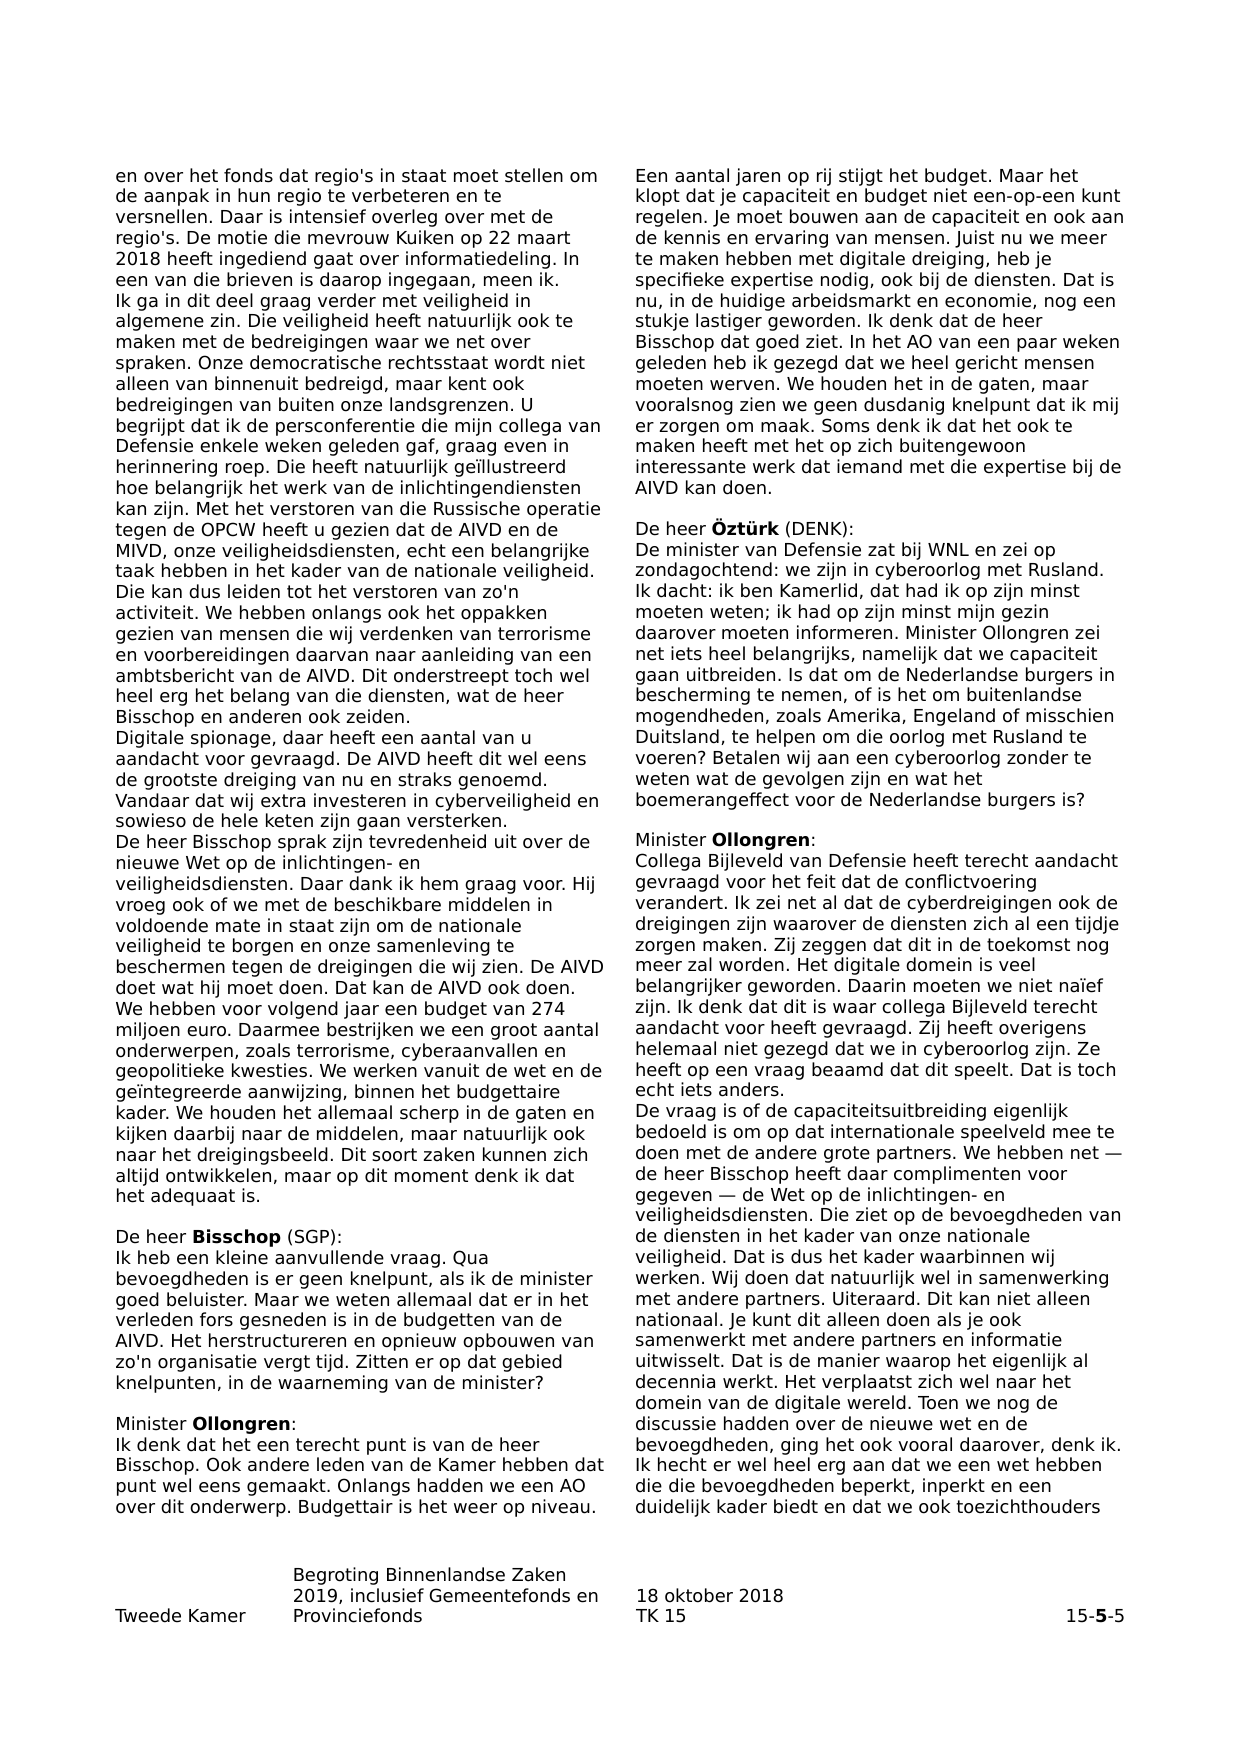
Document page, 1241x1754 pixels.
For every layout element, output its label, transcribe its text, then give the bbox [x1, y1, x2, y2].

text Ik ga in dit deel graag verder met veiligheid in algemene zin. Die veiligheid heeft natuurlijk ook te maken met de bedreigingen waar we net over spraken. Onze democratische rechtsstaat wordt niet alleen van binnenuit bedreigd, maar kent ook bedreigingen van buiten onze landsgrenzen. U begrijpt dat ik de persconferentie die mijn collega van Defensie enkele weken geleden gaf, graag even in herinnering roep. Die heeft natuurlijk geïllustreerd hoe belangrijk het werk van de inlichtingendiensten kan zijn. Met het verstoren van die Russische operatie tegen de OPCW heeft u gezien dat de AIVD en de MIVD, onze veiligheidsdiensten, echt een belangrijke taak hebben in het kader van de nationale veiligheid. Die kan dus leiden tot het verstoren van zo'n activiteit. We hebben onlangs ook het oppakken gezien van mensen die wij verdenken van terrorisme en voorbereidingen daarvan naar aanleiding van een ambtsbericht van de AIVD. Dit onderstreept toch wel heel erg het belang van die diensten, wat de heer Bisschop en anderen ook zeiden. [115, 290, 605, 728]
text Een aantal jaren op rij stijgt het budget. Maar het klopt dat je capaciteit en budget niet een-op-een kunt regelen. Je moet bouwen aan de capaciteit en ook aan de kennis en ervaring van mensen. Juist nu we meer te maken hebben met digitale dreiging, heb je specifieke expertise nodig, ook bij de diensten. Dat is nu, in de huidige arbeidsmarkt en economie, nog een stukje lastiger geworden. Ik denk dat de heer Bisschop dat goed ziet. In het AO van een paar weken geleden heb ik gezegd dat we heel gericht mensen moeten werven. We houden het in de gaten, maar vooralsnog zien we geen dusdanig knelpunt dat ik mij er zorgen om maak. Soms denk ik dat het ook te maken heeft met het op zich buitengewoon interessante werk dat iemand met die expertise bij de AIVD kan doen. [635, 165, 1125, 499]
text Minister Ollongren: [115, 1413, 605, 1434]
text Ik denk dat het een terecht punt is van de heer Bisschop. Ook andere leden van de Kamer hebben dat punt wel eens gemaakt. Onlangs hadden we een AO over dit onderwerp. Budgettair is het weer op niveau. [115, 1434, 605, 1518]
text De heer Öztürk (DENK): [635, 519, 1125, 539]
text De minister van Defensie zat bij WNL en zei op zondagochtend: we zijn in cyberoorlog met Rusland. Ik dacht: ik ben Kamerlid, dat had ik op zijn minst moeten weten; ik had op zijn minst mijn gezin daarover moeten informeren. Minister Ollongren zei net iets heel belangrijks, namelijk dat we capaciteit gaan uitbreiden. Is dat om de Nederlandse burgers in bescherming te nemen, of is het om buitenlandse mogendheden, zoals Amerika, Engeland of misschien Duitsland, te helpen om die oorlog met Rusland te voeren? Betalen wij aan een cyberoorlog zonder te weten wat de gevolgen zijn en wat het boemerangeffect voor de Nederlandse burgers is? [635, 539, 1125, 810]
text Minister Ollongren: [635, 830, 1125, 851]
text De heer Bisschop (SGP): [115, 1227, 605, 1248]
text en over het fonds dat regio's in staat moet stellen om de aanpak in hun regio te verbeteren en te versnellen. Daar is intensief overleg over met de regio's. De motie die mevrouw Kuiken op 22 maart 2018 heeft ingediend gaat over informatiedeling. In een van die brieven is daarop ingegaan, meen ik. [115, 165, 605, 290]
text De heer Bisschop sprak zijn tevredenheid uit over de nieuwe Wet op de inlichtingen- en veiligheidsdiensten. Daar dank ik hem graag voor. Hij vroeg ook of we met de beschikbare middelen in voldoende mate in staat zijn om de nationale veiligheid te borgen en onze samenleving te beschermen tegen de dreigingen die wij zien. De AIVD doet wat hij moet doen. Dat kan de AIVD ook doen. We hebben voor volgend jaar een budget van 274 miljoen euro. Daarmee bestrijken we een groot aantal onderwerpen, zoals terrorisme, cyberaanvallen en geopolitieke kwesties. We werken vanuit de wet en de geïntegreerde aanwijzing, binnen het budgettaire kader. We houden het allemaal scherp in de gaten en kijken daarbij naar de middelen, maar natuurlijk ook naar het dreigingsbeeld. Dit soort zaken kunnen zich altijd ontwikkelen, maar op dit moment denk ik dat het adequaat is. [115, 832, 605, 1207]
text De vraag is of de capaciteitsuitbreiding eigenlijk bedoeld is om op dat internationale speelveld mee te doen met de andere grote partners. We hebben net — de heer Bisschop heeft daar complimenten voor gegeven — de Wet op de inlichtingen- en veiligheidsdiensten. Die ziet op de bevoegdheden van de diensten in het kader van onze nationale veiligheid. Dat is dus het kader waarbinnen wij werken. Wij doen dat natuurlijk wel in samenwerking met andere partners. Uiteraard. Dit kan niet alleen nationaal. Je kunt dit alleen doen als je ook samenwerkt met andere partners en informatie uitwisselt. Dat is de manier waarop het eigenlijk al decennia werkt. Het verplaatst zich wel naar het domein van de digitale wereld. Toen we nog de discussie hadden over de nieuwe wet en de bevoegdheden, ging het ook vooral daarover, denk ik. Ik hecht er wel heel erg aan dat we een wet hebben die die bevoegdheden beperkt, inperkt en een duidelijk kader biedt en dat we ook toezichthouders [635, 1101, 1125, 1518]
text Ik heb een kleine aanvullende vraag. Qua bevoegdheden is er geen knelpunt, als ik de minister goed beluister. Maar we weten allemaal dat er in het verleden fors gesneden is in de budgetten van de AIVD. Het herstructureren en opnieuw opbouwen van zo'n organisatie vergt tijd. Zitten er op dat gebied knelpunten, in de waarneming van de minister? [115, 1248, 605, 1393]
text Collega Bijleveld van Defensie heeft terecht aandacht gevraagd voor het feit dat de conflictvoering verandert. Ik zei net al dat de cyberdreigingen ook de dreigingen zijn waarover de diensten zich al een tijdje zorgen maken. Zij zeggen dat dit in de toekomst nog meer zal worden. Het digitale domein is veel belangrijker geworden. Daarin moeten we niet naïef zijn. Ik denk dat dit is waar collega Bijleveld terecht aandacht voor heeft gevraagd. Zij heeft overigens helemaal niet gezegd dat we in cyberoorlog zijn. Ze heeft op een vraag beaamd dat dit speelt. Dat is toch echt iets anders. [635, 851, 1125, 1101]
text Digitale spionage, daar heeft een aantal van u aandacht voor gevraagd. De AIVD heeft dit wel eens de grootste dreiging van nu en straks genoemd. Vandaar dat wij extra investeren in cyberveiligheid en sowieso de hele keten zijn gaan versterken. [115, 728, 605, 832]
